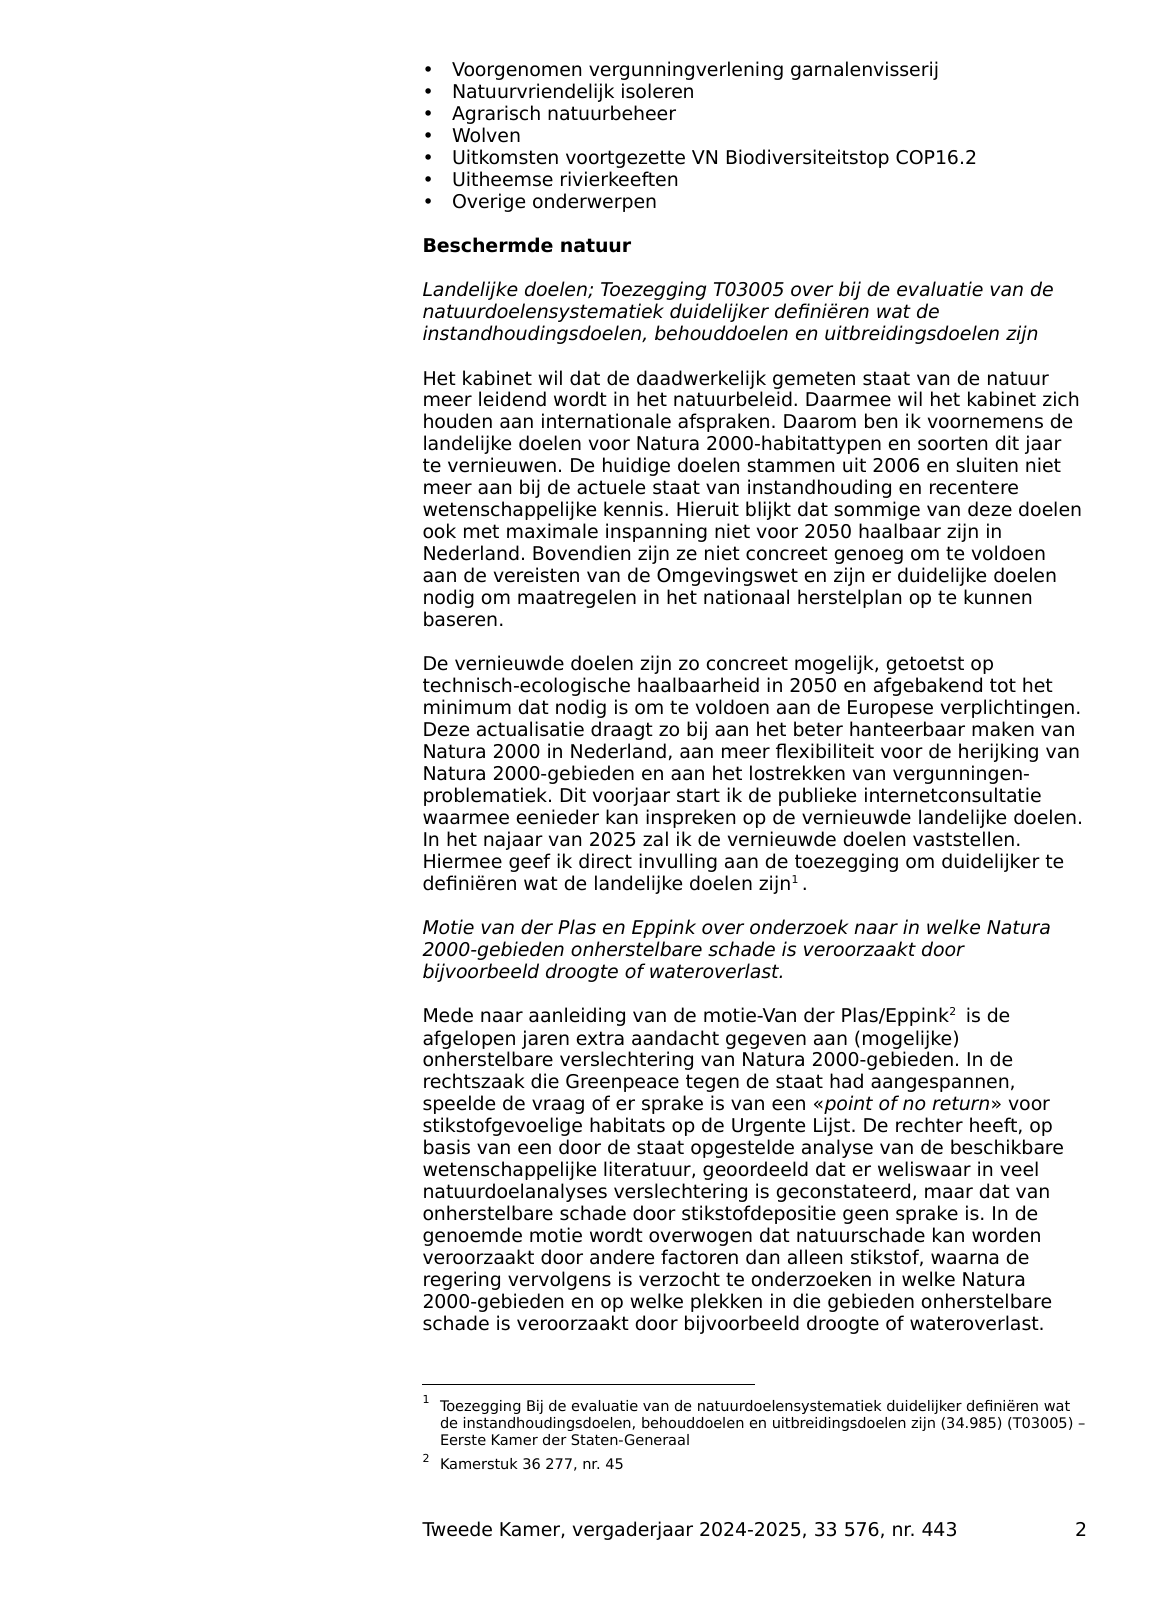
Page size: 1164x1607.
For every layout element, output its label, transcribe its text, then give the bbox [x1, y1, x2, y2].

subtitle Motie van der Plas en Eppink over onderzoek naar in welke Natura 2000-gebieden onherstelbare schade is veroorzaakt door bijvoorbeeld droogte of wateroverlast. [422, 917, 1087, 983]
text Mede naar aanleiding van de motie-Van der Plas/Eppink is de afgelopen jaren extra aandacht gegeven aan (mogelijke) onherstelbare verslechtering van Natura 2000-gebieden. In de rechtszaak die Greenpeace tegen de staat had aangespannen, speelde de vraag of er sprake is van een «point of no return» voor stikstofgevoelige habitats op de Urgente Lijst. De rechter heeft, op basis van een door de staat opgestelde analyse van de beschikbare wetenschappelijke literatuur, geoordeeld dat er weliswaar in veel natuurdoelanalyses verslechtering is geconstateerd, maar dat van onherstelbare schade door stikstofdepositie geen sprake is. In de genoemde motie wordt overwogen dat natuurschade kan worden veroorzaakt door andere factoren dan alleen stikstof, waarna de regering vervolgens is verzocht te onderzoeken in welke Natura 2000-gebieden en op welke plekken in die gebieden onherstelbare schade is veroorzaakt door bijvoorbeeld droogte of wateroverlast. [422, 1005, 1087, 1335]
text • Uitheemse rivierkeeften [422, 169, 1087, 191]
text • Voorgenomen vergunningverlening garnalenvisserij [422, 59, 1087, 81]
text Kamerstuk 36 277, nr. 45 [422, 1452, 1087, 1474]
text Toezegging Bij de evaluatie van de natuurdoelensystematiek duidelijker definiëren wat de instandhoudingsdoelen, behouddoelen en uitbreidingsdoelen zijn (34.985) (T03005) – Eerste Kamer der Staten-Generaal [422, 1393, 1087, 1449]
text • Agrarisch natuurbeheer [422, 103, 1087, 125]
text Het kabinet wil dat de daadwerkelijk gemeten staat van de natuur meer leidend wordt in het natuurbeleid. Daarmee wil het kabinet zich houden aan internationale afspraken. Daarom ben ik voornemens de landelijke doelen voor Natura 2000-habitattypen en soorten dit jaar te vernieuwen. De huidige doelen stammen uit 2006 en sluiten niet meer aan bij de actuele staat van instandhouding en recentere wetenschappelijke kennis. Hieruit blijkt dat sommige van deze doelen ook met maximale inspanning niet voor 2050 haalbaar zijn in Nederland. Bovendien zijn ze niet concreet genoeg om te voldoen aan de vereisten van de Omgevingswet en zijn er duidelijke doelen nodig om maatregelen in het nationaal herstelplan op te kunnen baseren. [422, 367, 1087, 631]
subtitle Beschermde natuur [422, 235, 1087, 257]
text • Natuurvriendelijk isoleren [422, 81, 1087, 103]
text De vernieuwde doelen zijn zo concreet mogelijk, getoetst op technisch-ecologische haalbaarheid in 2050 en afgebakend tot het minimum dat nodig is om te voldoen aan de Europese verplichtingen. Deze actualisatie draagt zo bij aan het beter hanteerbaar maken van Natura 2000 in Nederland, aan meer flexibiliteit voor de herijking van Natura 2000-gebieden en aan het lostrekken van vergunningen-problematiek. Dit voorjaar start ik de publieke internetconsultatie waarmee eenieder kan inspreken op de vernieuwde landelijke doelen. In het najaar van 2025 zal ik de vernieuwde doelen vaststellen. Hiermee geef ik direct invulling aan de toezegging om duidelijker te definiëren wat de landelijke doelen zijn. [422, 653, 1087, 895]
text • Uitkomsten voortgezette VN Biodiversiteitstop COP16.2 [422, 147, 1087, 169]
subtitle Landelijke doelen; Toezegging T03005 over bij de evaluatie van de natuurdoelensystematiek duidelijker definiëren wat de instandhoudingsdoelen, behouddoelen en uitbreidingsdoelen zijn [422, 279, 1087, 345]
text • Wolven [422, 125, 1087, 147]
text • Overige onderwerpen [422, 191, 1087, 213]
